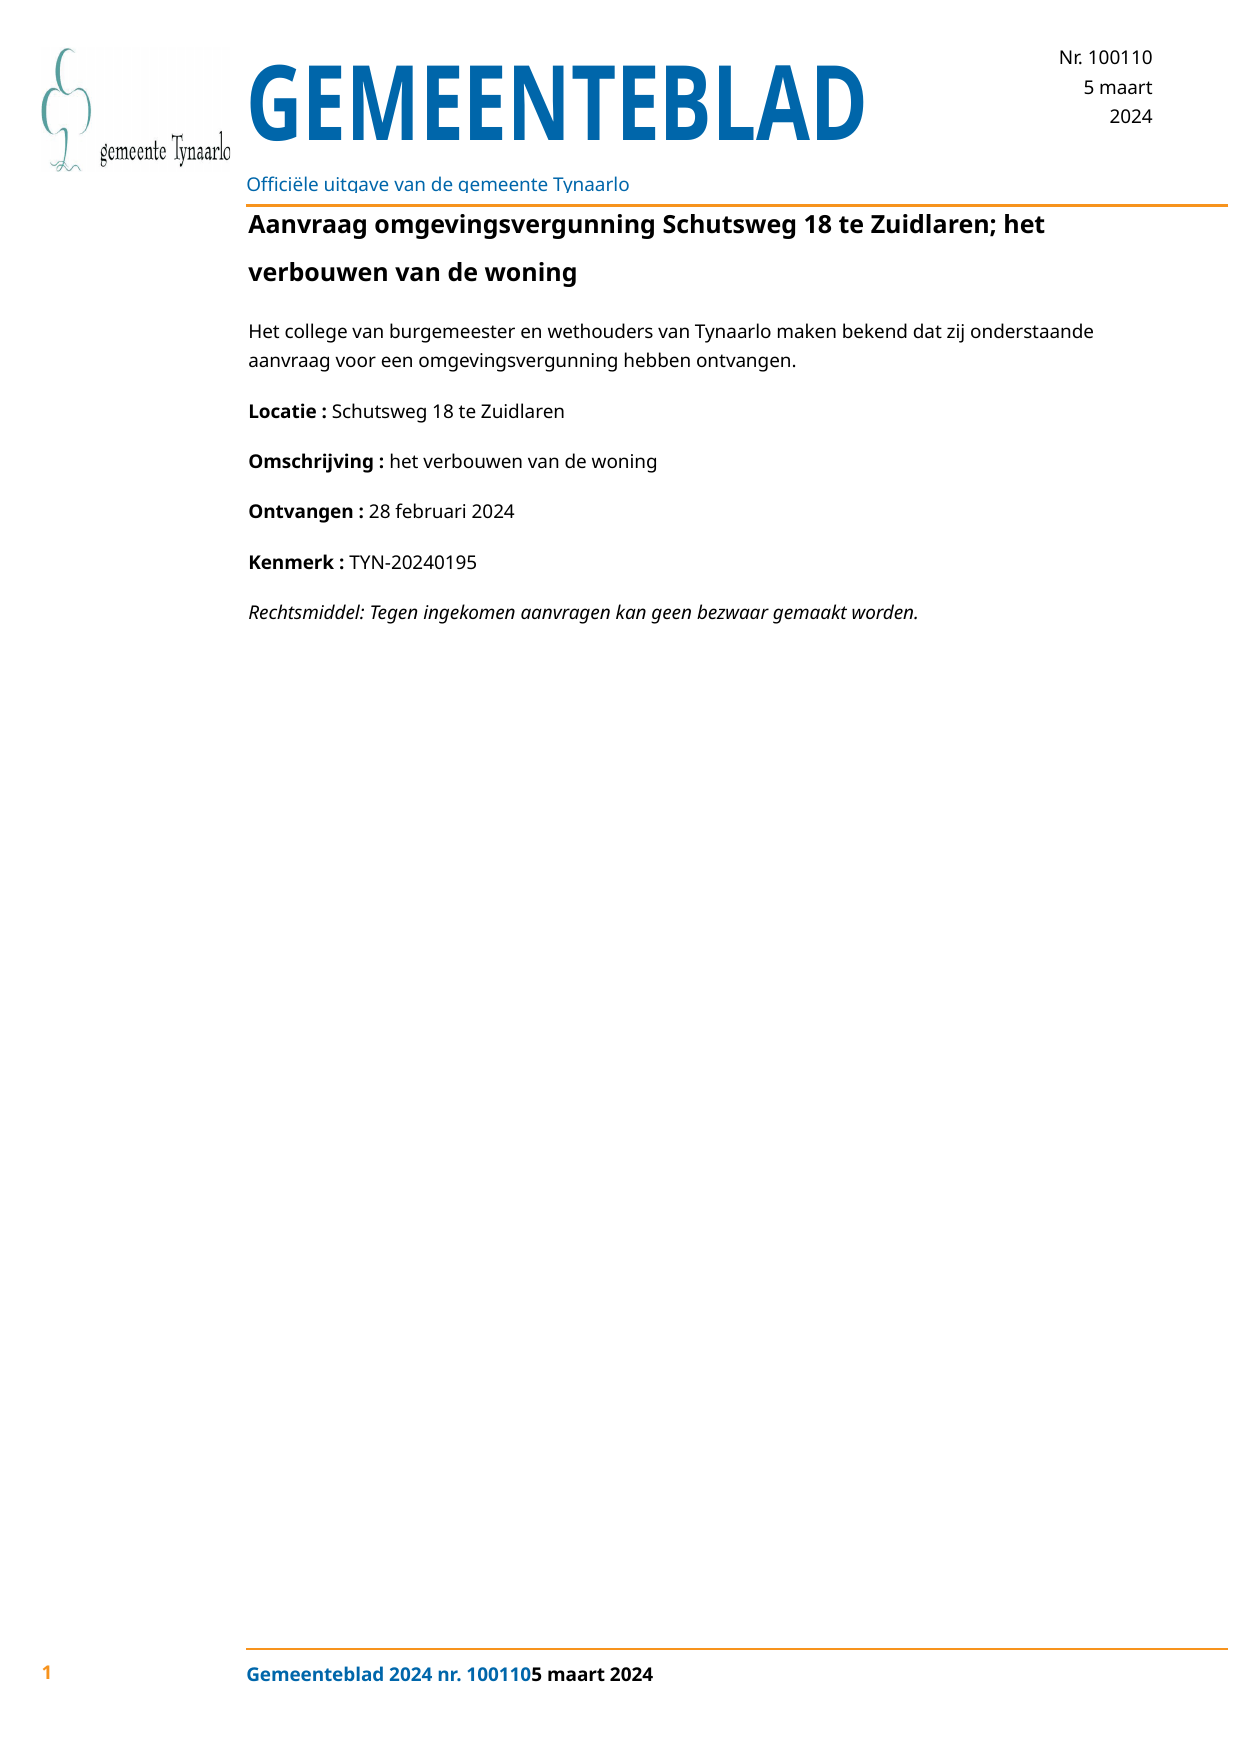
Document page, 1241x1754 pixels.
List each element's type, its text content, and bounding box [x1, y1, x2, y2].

text Het college van burgemeester en wethouders van Tynaarlo maken bekend dat zij onderstaande aanvraag voor een omgevingsvergunning hebben ontvangen. [248, 318, 1152, 373]
text Rechtsmiddel: Tegen ingekomen aanvragen kan geen bezwaar gemaakt worden. [248, 599, 1152, 625]
text Ontvangen : 28 februari 2024 [248, 499, 1152, 524]
text Kenmerk : TYN-20240195 [248, 549, 1152, 575]
text Locatie : Schutsweg 18 te Zuidlaren [248, 398, 1152, 424]
text Aanvraag omgevingsvergunning Schutsweg 18 te Zuidlaren; het verbouwen van de woning [248, 207, 1152, 288]
picture [41, 47, 231, 172]
text Omschrijving : het verbouwen van de woning [248, 448, 1152, 474]
